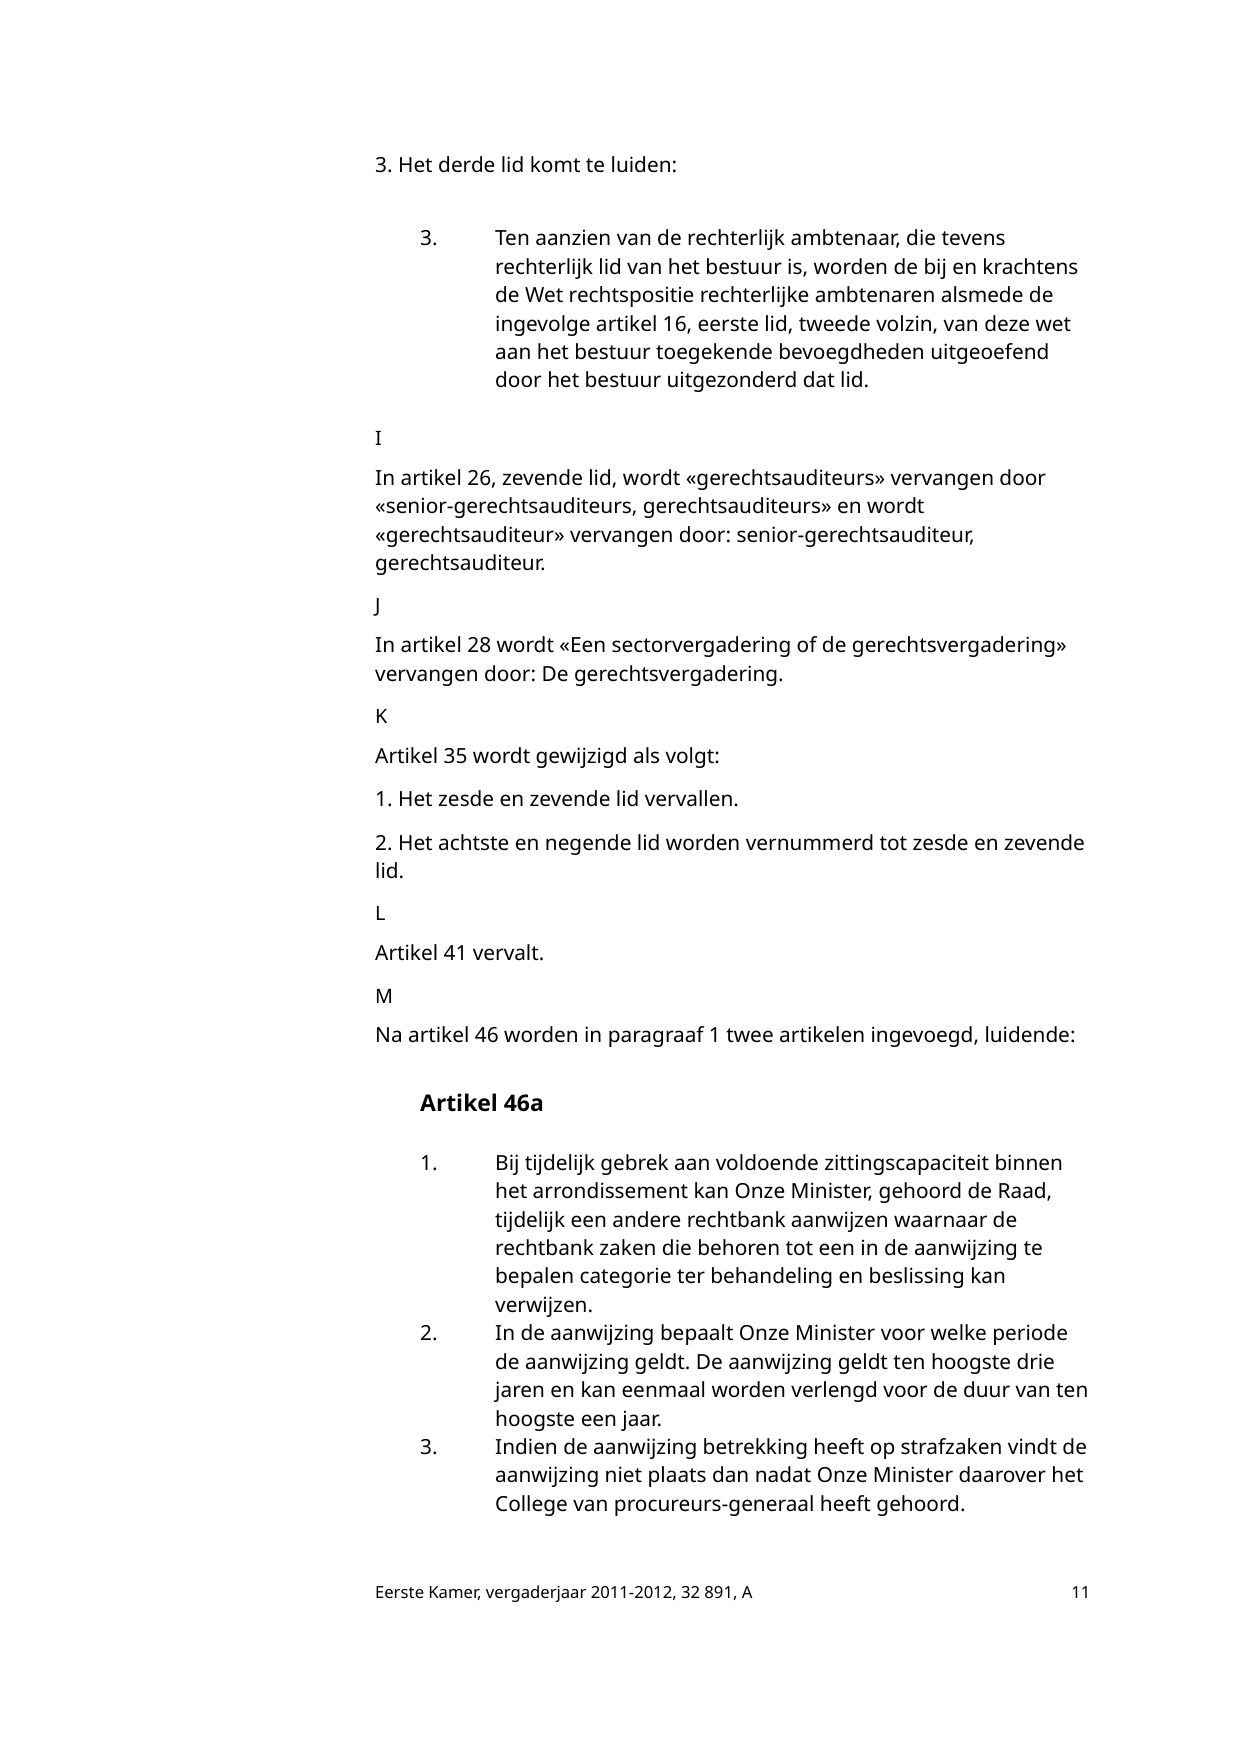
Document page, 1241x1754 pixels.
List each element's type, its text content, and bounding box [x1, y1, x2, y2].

text I [375, 424, 1090, 451]
text Na artikel 46 worden in paragraaf 1 twee artikelen ingevoegd, luidende: [375, 1021, 1090, 1049]
text In artikel 26, zevende lid, wordt «gerechtsauditeurs» vervangen door «senior-gerechtsauditeurs, gerechtsauditeurs» en wordt «gerechtsauditeur» vervangen door: senior-gerechtsauditeur, gerechtsauditeur. [375, 463, 1090, 577]
text 1. Het zesde en zevende lid vervallen. [375, 784, 1090, 813]
text M [375, 982, 1090, 1009]
text 2. Het achtste en negende lid worden vernummerd tot zesde en zevende lid. [375, 828, 1090, 885]
list Ten aanzien van de rechterlijk ambtenaar, die tevens rechterlijk lid van het bestuur is, worden de bij en krachtens de Wet rechtspositie rechterlijke ambtenaren alsmede de ingevolge artikel 16, eerste lid, tweede volzin, van deze wet aan het bestuur toegekende bevoegdheden uitgeoefend door het bestuur uitgezonderd dat lid. [420, 223, 1090, 394]
text Artikel 41 vervalt. [375, 938, 1090, 967]
text J [375, 592, 1090, 618]
list Indien de aanwijzing betrekking heeft op strafzaken vindt de aanwijzing niet plaats dan nadat Onze Minister daarover het College van procureurs-generaal heeft gehoord. [420, 1432, 1090, 1517]
list In de aanwijzing bepaalt Onze Minister voor welke periode de aanwijzing geldt. De aanwijzing geldt ten hoogste drie jaren en kan eenmaal worden verlengd voor de duur van ten hoogste een jaar. [420, 1318, 1090, 1432]
text 3. Het derde lid komt te luiden: [375, 150, 1090, 178]
text Artikel 35 wordt gewijzigd als volgt: [375, 741, 1090, 769]
text K [375, 702, 1090, 729]
list Bij tijdelijk gebrek aan voldoende zittingscapaciteit binnen het arrondissement kan Onze Minister, gehoord de Raad, tijdelijk een andere rechtbank aanwijzen waarnaar de rechtbank zaken die behoren tot een in de aanwijzing te bepalen categorie ter behandeling en beslissing kan verwijzen. [420, 1148, 1090, 1318]
text L [375, 900, 1090, 927]
text In artikel 28 wordt «Een sectorvergadering of de gerechtsvergadering» vervangen door: De gerechtsvergadering. [375, 630, 1090, 687]
subtitle Artikel 46a [420, 1087, 1090, 1118]
